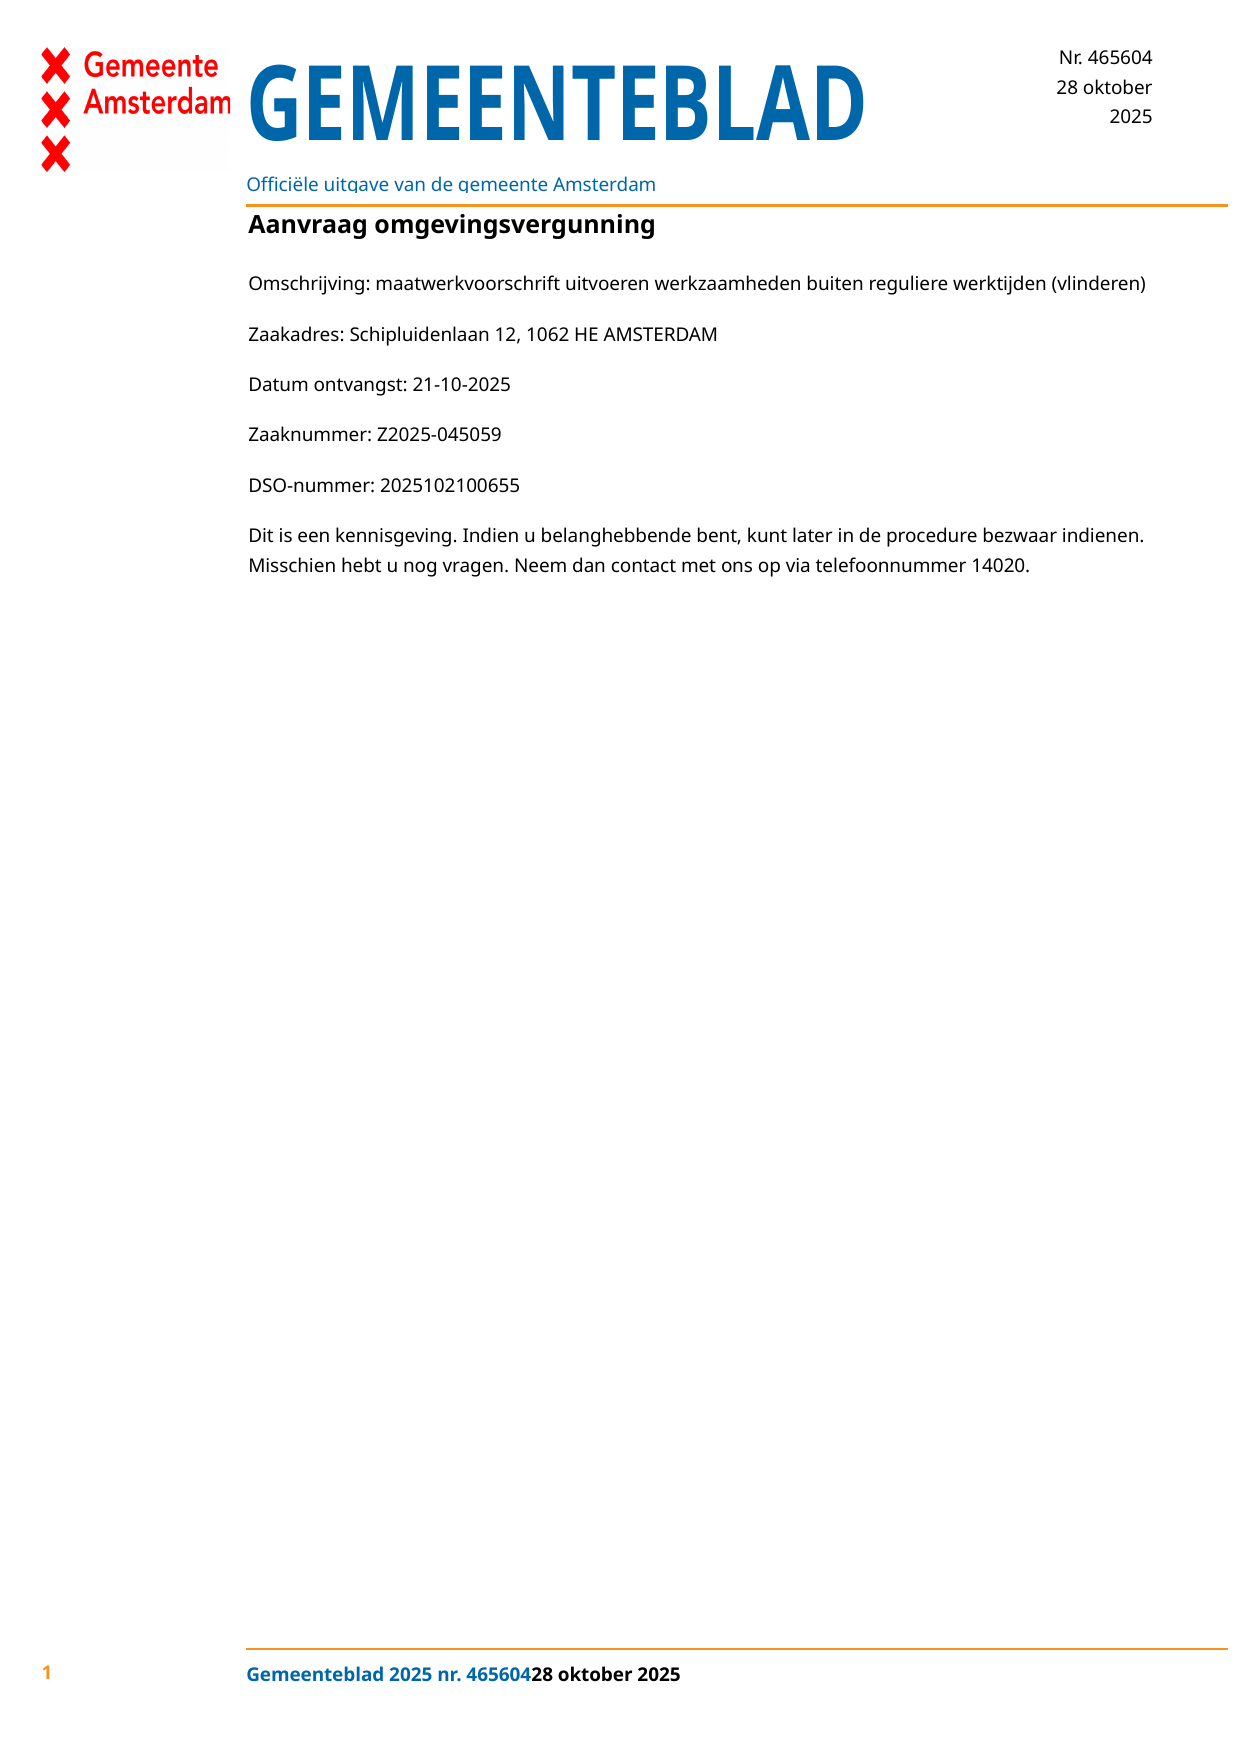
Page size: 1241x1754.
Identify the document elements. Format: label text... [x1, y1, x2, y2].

text Omschrijving: maatwerkvoorschrift uitvoeren werkzaamheden buiten reguliere werktijden (vlinderen) [248, 270, 1152, 296]
text Aanvraag omgevingsvergunning [248, 207, 1152, 241]
text Zaakadres: Schipluidenlaan 12, 1062 HE AMSTERDAM [248, 321, 1152, 346]
picture [41, 47, 231, 172]
text DSO-nummer: 2025102100655 [248, 472, 1152, 498]
text Datum ontvangst: 21-10-2025 [248, 371, 1152, 397]
text Zaaknummer: Z2025-045059 [248, 422, 1152, 447]
text Dit is een kennisgeving. Indien u belanghebbende bent, kunt later in de procedure bezwaar indienen. Misschien hebt u nog vragen. Neem dan contact met ons op via telefoonnummer 14020. [248, 522, 1152, 578]
